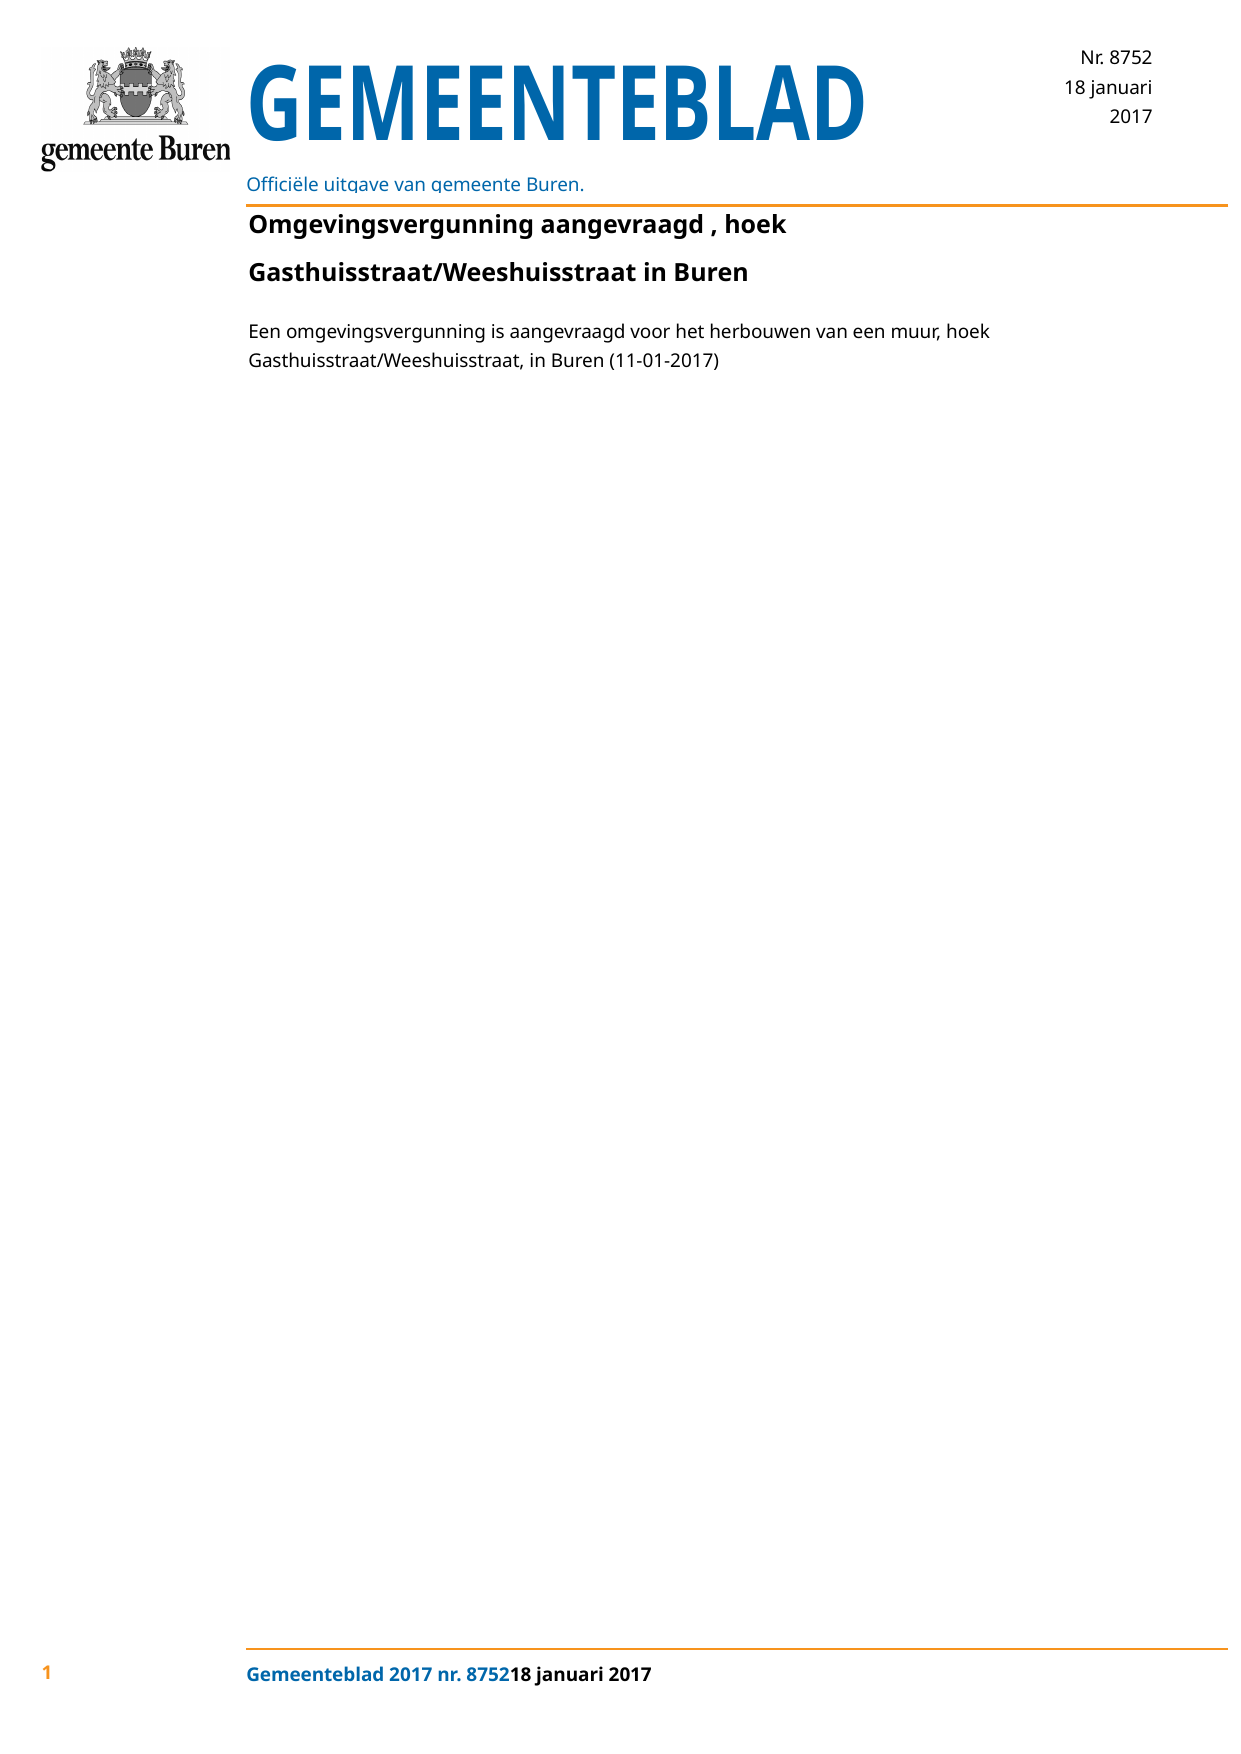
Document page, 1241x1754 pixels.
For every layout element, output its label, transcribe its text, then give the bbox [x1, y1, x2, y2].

text Omgevingsvergunning aangevraagd , hoek Gasthuisstraat/Weeshuisstraat in Buren [248, 207, 1152, 288]
picture [41, 47, 231, 172]
table_header Een omgevingsvergunning is aangevraagd voor het herbouwen van een muur, hoek Gasthuisstraat/Weeshuisstraat, in Buren (11-01-2017) [248, 318, 1152, 373]
